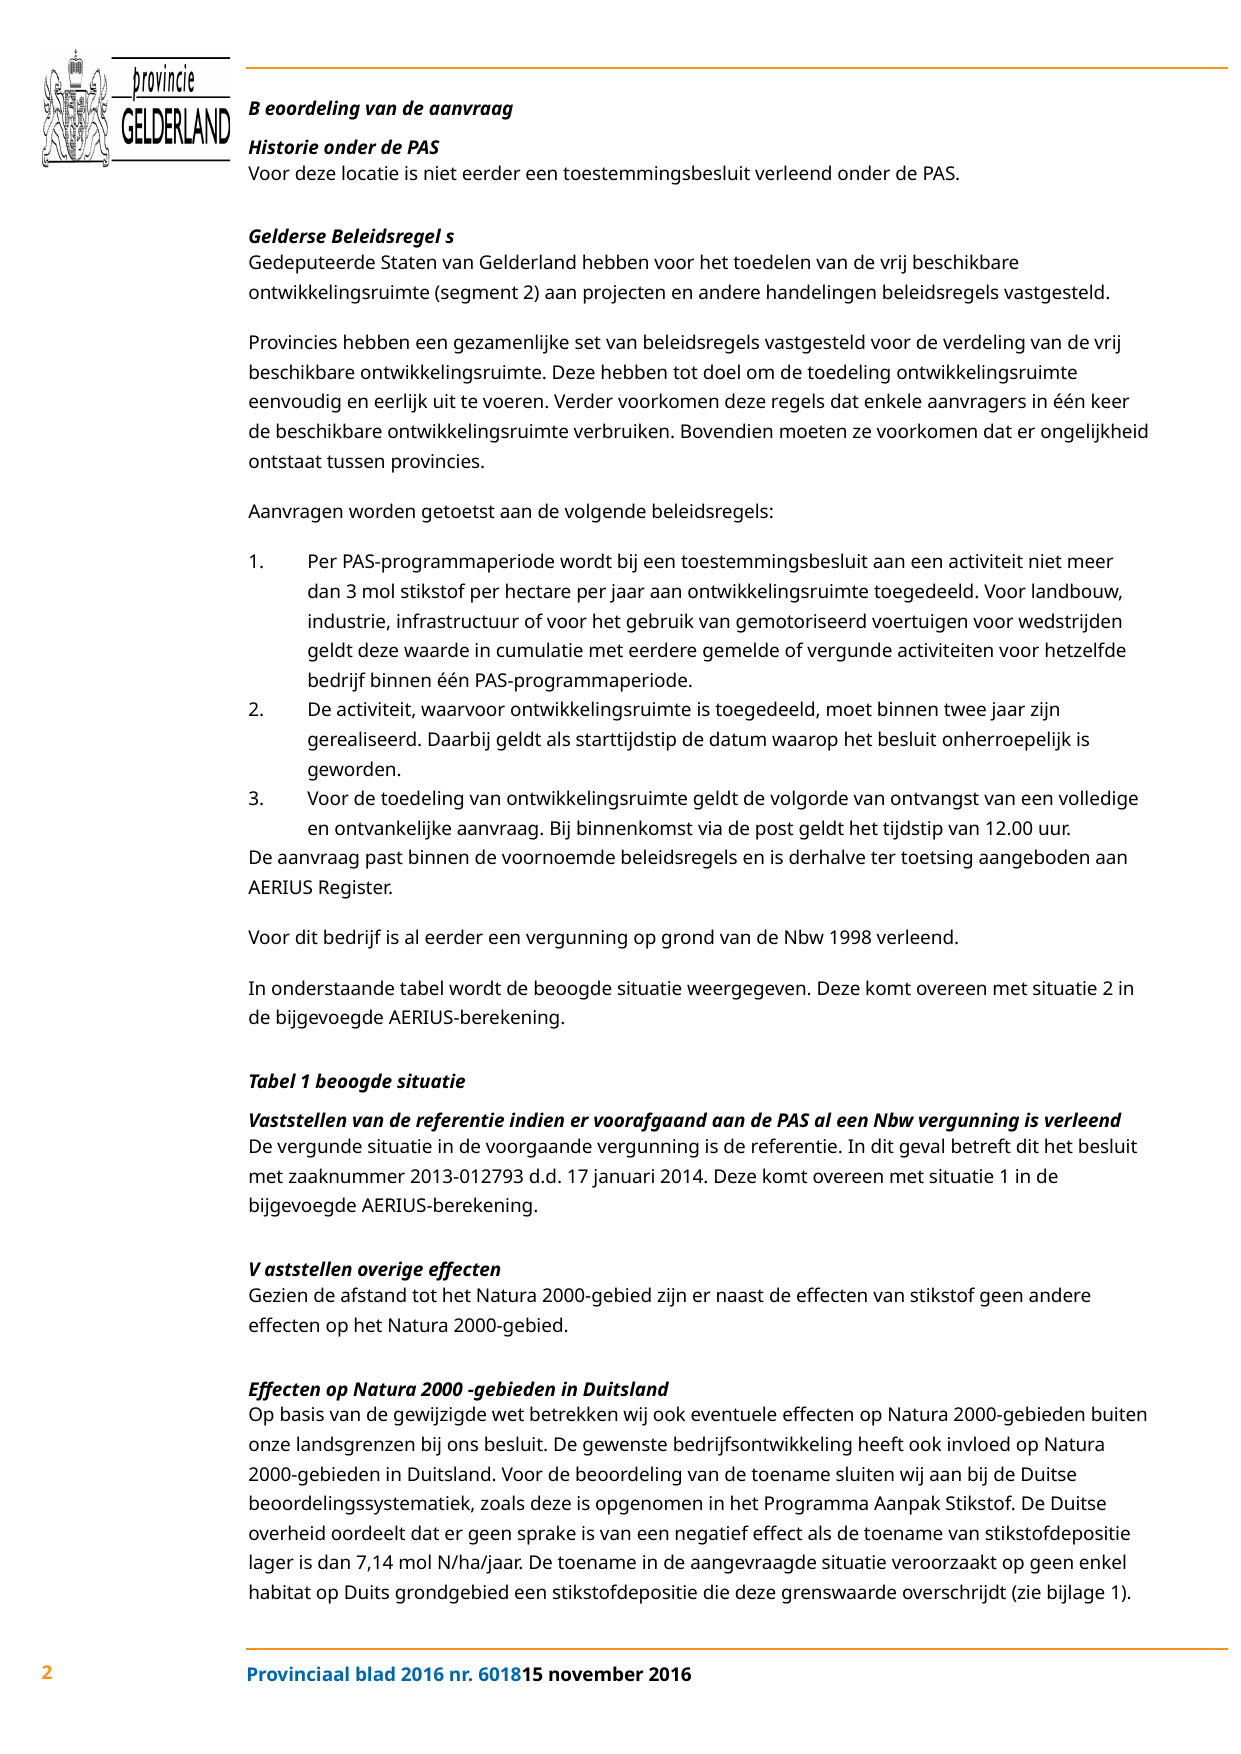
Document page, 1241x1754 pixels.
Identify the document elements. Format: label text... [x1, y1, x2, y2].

text De vergunde situatie in de voorgaande vergunning is de referentie. In dit geval betreft dit het besluit met zaaknummer 2013-012793 d.d. 17 januari 2014. Deze komt overeen met situatie 1 in de bijgevoegde AERIUS-berekening. [248, 1133, 1152, 1218]
text Tabel 1 beoogde situatie [248, 1068, 1152, 1094]
text Historie onder de PAS [248, 134, 1152, 160]
text Gezien de afstand tot het Natura 2000-gebied zijn er naast de effecten van stikstof geen andere effecten op het Natura 2000-gebied. [248, 1282, 1152, 1338]
text In onderstaande tabel wordt de beoogde situatie weergegeven. Deze komt overeen met situatie 2 in de bijgevoegde AERIUS-berekening. [248, 975, 1152, 1030]
list De activiteit, waarvoor ontwikkelingsruimte is toegedeeld, moet binnen twee jaar zijn gerealiseerd. Daarbij geldt als starttijdstip de datum waarop het besluit onherroepelijk is geworden. [248, 697, 1152, 781]
text Effecten op Natura 2000 -gebieden in Duitsland [248, 1376, 1152, 1402]
text Vaststellen van de referentie indien er voorafgaand aan de PAS al een Nbw vergunning is verleend [248, 1108, 1152, 1133]
text B eoordeling van de aanvraag [248, 95, 1152, 121]
list Per PAS-programmaperiode wordt bij een toestemmingsbesluit aan een activiteit niet meer dan 3 mol stikstof per hectare per jaar aan ontwikkelingsruimte toegedeeld. Voor landbouw, industrie, infrastructuur of voor het gebruik van gemotoriseerd voertuigen voor wedstrijden geldt deze waarde in cumulatie met eerdere gemelde of vergunde activiteiten voor hetzelfde bedrijf binnen één PAS-programmaperiode. [248, 549, 1152, 693]
text Provincies hebben een gezamenlijke set van beleidsregels vastgesteld voor de verdeling van de vrij beschikbare ontwikkelingsruimte. Deze hebben tot doel om de toedeling ontwikkelingsruimte eenvoudig en eerlijk uit te voeren. Verder voorkomen deze regels dat enkele aanvragers in één keer de beschikbare ontwikkelingsruimte verbruiken. Bovendien moeten ze voorkomen dat er ongelijkheid ontstaat tussen provincies. [248, 329, 1152, 473]
list Voor de toedeling van ontwikkelingsruimte geldt de volgorde van ontvangst van een volledige en ontvankelijke aanvraag. Bij binnenkomst via de post geldt het tijdstip van 12.00 uur. [248, 785, 1152, 841]
text Op basis van de gewijzigde wet betrekken wij ook eventuele effecten op Natura 2000-gebieden buiten onze landsgrenzen bij ons besluit. De gewenste bedrijfsontwikkeling heeft ook invloed op Natura 2000-gebieden in Duitsland. Voor de beoordeling van de toename sluiten wij aan bij de Duitse beoordelingssystematiek, zoals deze is opgenomen in het Programma Aanpak Stikstof. De Duitse overheid oordeelt dat er geen sprake is van een negatief effect als de toename van stikstofdepositie lager is dan 7,14 mol N/ha/jaar. De toename in de aangevraagde situatie veroorzaakt op geen enkel habitat op Duits grondgebied een stikstofdepositie die deze grenswaarde overschrijdt (zie bijlage 1). [248, 1402, 1152, 1605]
text Voor deze locatie is niet eerder een toestemmingsbesluit verleend onder de PAS. [248, 160, 1152, 186]
text Gedeputeerde Staten van Gelderland hebben voor het toedelen van de vrij beschikbare ontwikkelingsruimte (segment 2) aan projecten en andere handelingen beleidsregels vastgesteld. [248, 249, 1152, 305]
text Gelderse Beleidsregel s [248, 224, 1152, 249]
text Voor dit bedrijf is al eerder een vergunning op grond van de Nbw 1998 verleend. [248, 924, 1152, 950]
text V aststellen overige effecten [248, 1257, 1152, 1282]
text De aanvraag past binnen de voornoemde beleidsregels en is derhalve ter toetsing aangeboden aan AERIUS Register. [248, 844, 1152, 900]
picture [41, 47, 231, 172]
text Aanvragen worden getoetst aan de volgende beleidsregels: [248, 498, 1152, 524]
